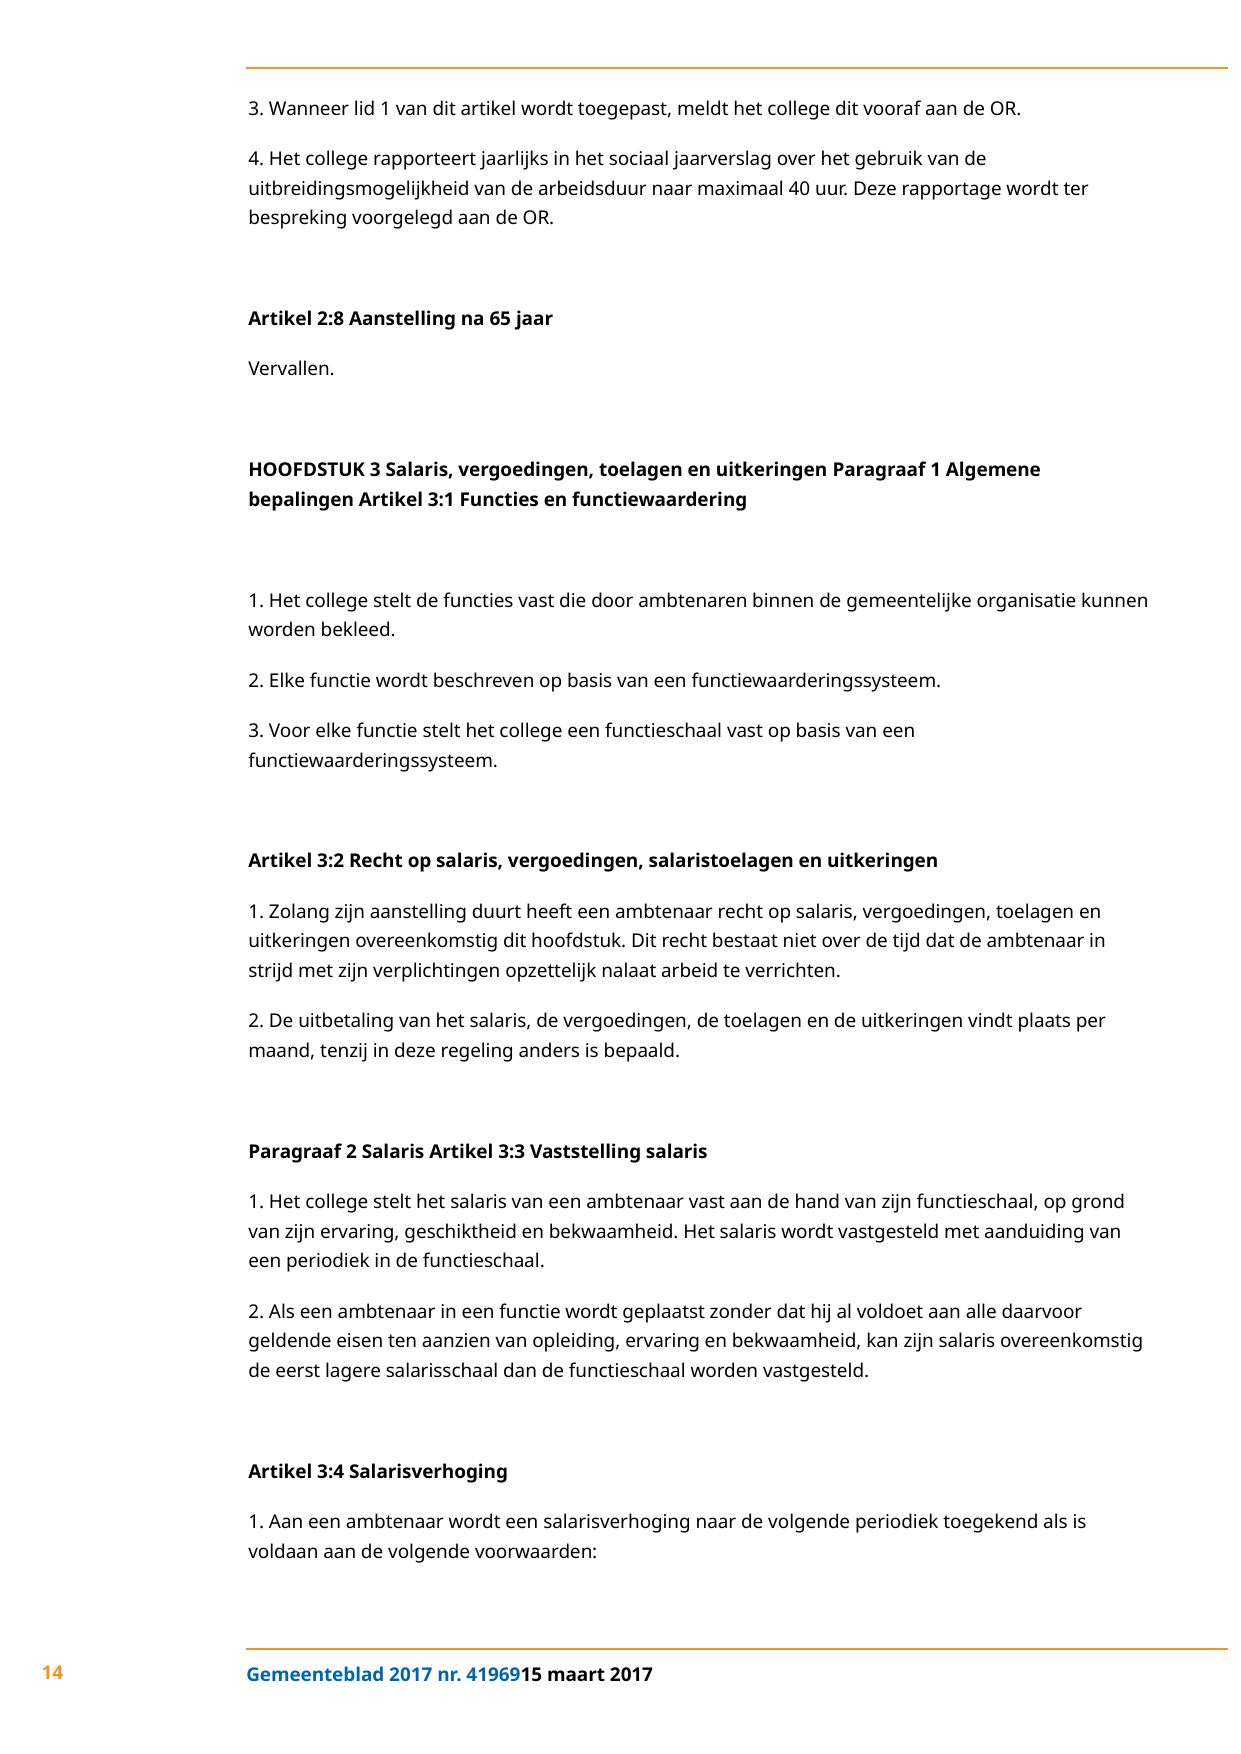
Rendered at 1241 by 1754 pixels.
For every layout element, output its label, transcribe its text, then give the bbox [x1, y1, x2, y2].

text 1. Aan een ambtenaar wordt een salarisverhoging naar de volgende periodiek toegekend als is voldaan aan de volgende voorwaarden: [248, 1508, 1152, 1564]
text Paragraaf 2 Salaris Artikel 3:3 Vaststelling salaris [248, 1138, 1152, 1164]
text Artikel 3:4 Salarisverhoging [248, 1458, 1152, 1484]
text 2. De uitbetaling van het salaris, de vergoedingen, de toelagen en de uitkeringen vindt plaats per maand, tenzij in deze regeling anders is bepaald. [248, 1008, 1152, 1063]
text 1. Zolang zijn aanstelling duurt heeft een ambtenaar recht op salaris, vergoedingen, toelagen en uitkeringen overeenkomstig dit hoofdstuk. Dit recht bestaat niet over de tijd dat de ambtenaar in strijd met zijn verplichtingen opzettelijk nalaat arbeid te verrichten. [248, 898, 1152, 983]
text 2. Als een ambtenaar in een functie wordt geplaatst zonder dat hij al voldoet aan alle daarvoor geldende eisen ten aanzien van opleiding, ervaring en bekwaamheid, kan zijn salaris overeenkomstig de eerst lagere salarisschaal dan de functieschaal worden vastgesteld. [248, 1298, 1152, 1383]
text Artikel 3:2 Recht op salaris, vergoedingen, salaristoelagen en uitkeringen [248, 848, 1152, 873]
text 2. Elke functie wordt beschreven op basis van een functiewaarderingssysteem. [248, 667, 1152, 693]
picture [41, 47, 231, 172]
text HOOFDSTUK 3 Salaris, vergoedingen, toelagen en uitkeringen Paragraaf 1 Algemene bepalingen Artikel 3:1 Functies en functiewaardering [248, 456, 1152, 512]
text 4. Het college rapporteert jaarlijks in het sociaal jaarverslag over het gebruik van de uitbreidingsmogelijkheid van de arbeidsduur naar maximaal 40 uur. Deze rapportage wordt ter bespreking voorgelegd aan de OR. [248, 145, 1152, 230]
text 1. Het college stelt de functies vast die door ambtenaren binnen de gemeentelijke organisatie kunnen worden bekleed. [248, 587, 1152, 642]
text 3. Wanneer lid 1 van dit artikel wordt toegepast, meldt het college dit vooraf aan de OR. [248, 95, 1152, 121]
text Vervallen. [248, 356, 1152, 381]
text 3. Voor elke functie stelt het college een functieschaal vast op basis van een functiewaarderingssysteem. [248, 717, 1152, 773]
text Artikel 2:8 Aanstelling na 65 jaar [248, 305, 1152, 331]
text 1. Het college stelt het salaris van een ambtenaar vast aan de hand van zijn functieschaal, op grond van zijn ervaring, geschiktheid en bekwaamheid. Het salaris wordt vastgesteld met aanduiding van een periodiek in de functieschaal. [248, 1188, 1152, 1273]
